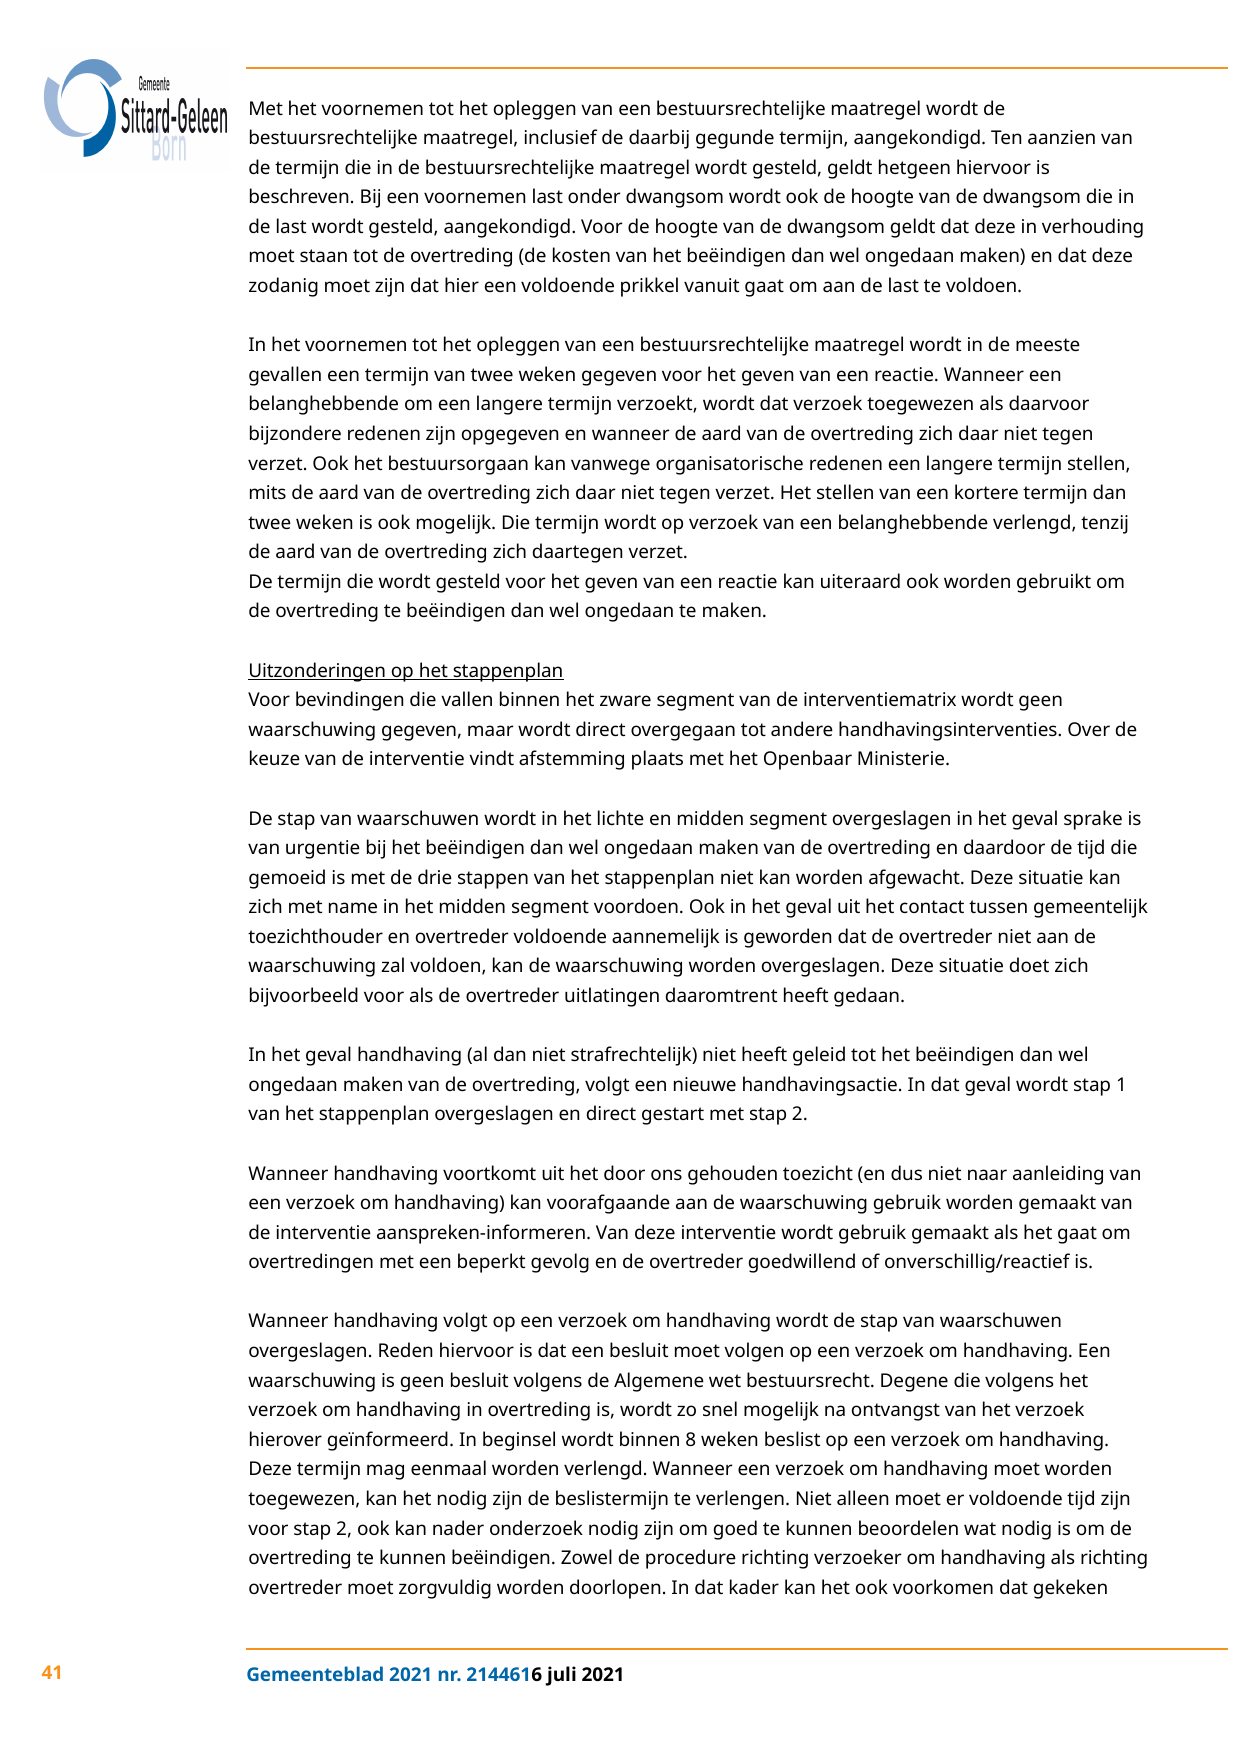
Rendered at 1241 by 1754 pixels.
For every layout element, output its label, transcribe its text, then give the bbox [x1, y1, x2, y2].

text In het voornemen tot het opleggen van een bestuursrechtelijke maatregel wordt in de meeste gevallen een termijn van twee weken gegeven voor het geven van een reactie. Wanneer een belanghebbende om een langere termijn verzoekt, wordt dat verzoek toegewezen als daarvoor bijzondere redenen zijn opgegeven en wanneer de aard van de overtreding zich daar niet tegen verzet. Ook het bestuursorgaan kan vanwege organisatorische redenen een langere termijn stellen, mits de aard van de overtreding zich daar niet tegen verzet. Het stellen van een kortere termijn dan twee weken is ook mogelijk. Die termijn wordt op verzoek van een belanghebbende verlengd, tenzij de aard van de overtreding zich daartegen verzet. [248, 331, 1152, 564]
text Met het voornemen tot het opleggen van een bestuursrechtelijke maatregel wordt de bestuursrechtelijke maatregel, inclusief de daarbij gegunde termijn, aangekondigd. Ten aanzien van de termijn die in de bestuursrechtelijke maatregel wordt gesteld, geldt hetgeen hiervoor is beschreven. Bij een voornemen last onder dwangsom wordt ook de hoogte van de dwangsom die in de last wordt gesteld, aangekondigd. Voor de hoogte van de dwangsom geldt dat deze in verhouding moet staan tot de overtreding (de kosten van het beëindigen dan wel ongedaan maken) en dat deze zodanig moet zijn dat hier een voldoende prikkel vanuit gaat om aan de last te voldoen. [248, 95, 1152, 298]
text Uitzonderingen op het stappenplan [248, 657, 1152, 683]
picture [41, 47, 231, 172]
text Wanneer handhaving volgt op een verzoek om handhaving wordt de stap van waarschuwen overgeslagen. Reden hiervoor is dat een besluit moet volgen op een verzoek om handhaving. Een waarschuwing is geen besluit volgens de Algemene wet bestuursrecht. Degene die volgens het verzoek om handhaving in overtreding is, wordt zo snel mogelijk na ontvangst van het verzoek hierover geïnformeerd. In beginsel wordt binnen 8 weken beslist op een verzoek om handhaving. Deze termijn mag eenmaal worden verlengd. Wanneer een verzoek om handhaving moet worden toegewezen, kan het nodig zijn de beslistermijn te verlengen. Niet alleen moet er voldoende tijd zijn voor stap 2, ook kan nader onderzoek nodig zijn om goed te kunnen beoordelen wat nodig is om de overtreding te kunnen beëindigen. Zowel de procedure richting verzoeker om handhaving als richting overtreder moet zorgvuldig worden doorlopen. In dat kader kan het ook voorkomen dat gekeken [248, 1308, 1152, 1600]
text Voor bevindingen die vallen binnen het zware segment van de interventiematrix wordt geen waarschuwing gegeven, maar wordt direct overgegaan tot andere handhavingsinterventies. Over de keuze van de interventie vindt afstemming plaats met het Openbaar Ministerie. [248, 686, 1152, 771]
text De stap van waarschuwen wordt in het lichte en midden segment overgeslagen in het geval sprake is van urgentie bij het beëindigen dan wel ongedaan maken van de overtreding en daardoor de tijd die gemoeid is met de drie stappen van het stappenplan niet kan worden afgewacht. Deze situatie kan zich met name in het midden segment voordoen. Ook in het geval uit het contact tussen gemeentelijk toezichthouder en overtreder voldoende aannemelijk is geworden dat de overtreder niet aan de waarschuwing zal voldoen, kan de waarschuwing worden overgeslagen. Deze situatie doet zich bijvoorbeeld voor als de overtreder uitlatingen daaromtrent heeft gedaan. [248, 805, 1152, 1008]
text In het geval handhaving (al dan niet strafrechtelijk) niet heeft geleid tot het beëindigen dan wel ongedaan maken van de overtreding, volgt een nieuwe handhavingsactie. In dat geval wordt stap 1 van het stappenplan overgeslagen en direct gestart met stap 2. [248, 1041, 1152, 1126]
text Wanneer handhaving voortkomt uit het door ons gehouden toezicht (en dus niet naar aanleiding van een verzoek om handhaving) kan voorafgaande aan de waarschuwing gebruik worden gemaakt van de interventie aanspreken-informeren. Van deze interventie wordt gebruik gemaakt als het gaat om overtredingen met een beperkt gevolg en de overtreder goedwillend of onverschillig/reactief is. [248, 1160, 1152, 1274]
text De termijn die wordt gesteld voor het geven van een reactie kan uiteraard ook worden gebruikt om de overtreding te beëindigen dan wel ongedaan te maken. [248, 568, 1152, 623]
